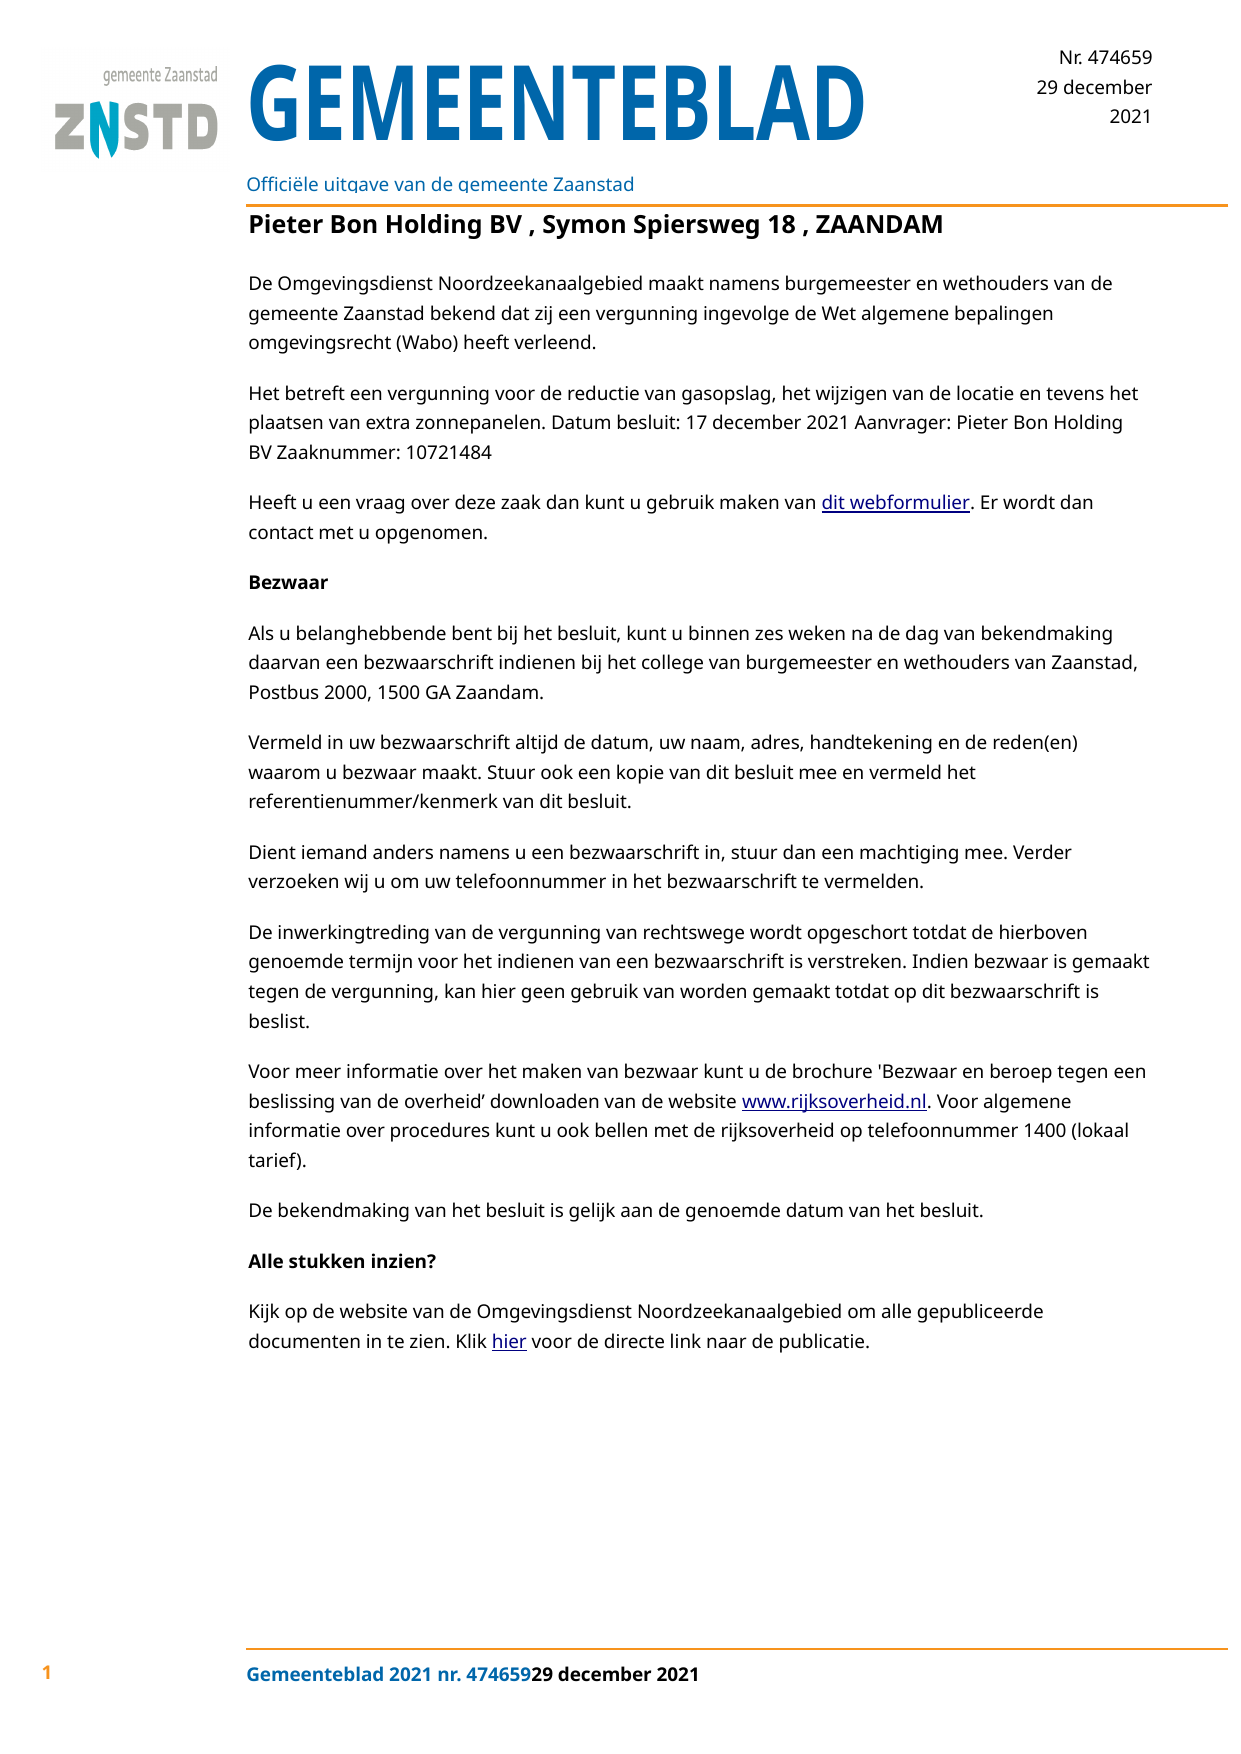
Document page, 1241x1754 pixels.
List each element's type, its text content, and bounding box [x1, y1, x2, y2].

text Alle stukken inzien? [248, 1248, 1152, 1273]
picture [41, 47, 231, 172]
text Vermeld in uw bezwaarschrift altijd de datum, uw naam, adres, handtekening en de reden(en) waarom u bezwaar maakt. Stuur ook een kopie van dit besluit mee en vermeld het referentienummer/kenmerk van dit besluit. [248, 729, 1152, 814]
text De inwerkingtreding van de vergunning van rechtswege wordt opgeschort totdat de hierboven genoemde termijn voor het indienen van een bezwaarschrift is verstreken. Indien bezwaar is gemaakt tegen de vergunning, kan hier geen gebruik van worden gemaakt totdat op dit bezwaarschrift is beslist. [248, 919, 1152, 1033]
text Dient iemand anders namens u een bezwaarschrift in, stuur dan een machtiging mee. Verder verzoeken wij u om uw telefoonnummer in het bezwaarschrift te vermelden. [248, 839, 1152, 894]
text De Omgevingsdienst Noordzeekanaalgebied maakt namens burgemeester en wethouders van de gemeente Zaanstad bekend dat zij een vergunning ingevolge de Wet algemene bepalingen omgevingsrecht (Wabo) heeft verleend. [248, 270, 1152, 355]
text Als u belanghebbende bent bij het besluit, kunt u binnen zes weken na de dag van bekendmaking daarvan een bezwaarschrift indienen bij het college van burgemeester en wethouders van Zaanstad, Postbus 2000, 1500 GA Zaandam. [248, 620, 1152, 705]
text Kijk op de website van de Omgevingsdienst Noordzeekanaalgebied om alle gepubliceerde documenten in te zien. Klik hier voor de directe link naar de publicatie. [248, 1298, 1152, 1353]
text De bekendmaking van het besluit is gelijk aan de genoemde datum van het besluit. [248, 1197, 1152, 1223]
text Voor meer informatie over het maken van bezwaar kunt u de brochure 'Bezwaar en beroep tegen een beslissing van de overheid’ downloaden van de website www.rijksoverheid.nl. Voor algemene informatie over procedures kunt u ook bellen met de rijksoverheid op telefoonnummer 1400 (lokaal tarief). [248, 1058, 1152, 1173]
text Pieter Bon Holding BV , Symon Spiersweg 18 , ZAANDAM [248, 207, 1152, 241]
text Heeft u een vraag over deze zaak dan kunt u gebruik maken van dit webformulier. Er wordt dan contact met u opgenomen. [248, 489, 1152, 545]
text Het betreft een vergunning voor de reductie van gasopslag, het wijzigen van de locatie en tevens het plaatsen van extra zonnepanelen. Datum besluit: 17 december 2021 Aanvrager: Pieter Bon Holding BV Zaaknummer: 10721484 [248, 380, 1152, 465]
text Bezwaar [248, 569, 1152, 595]
